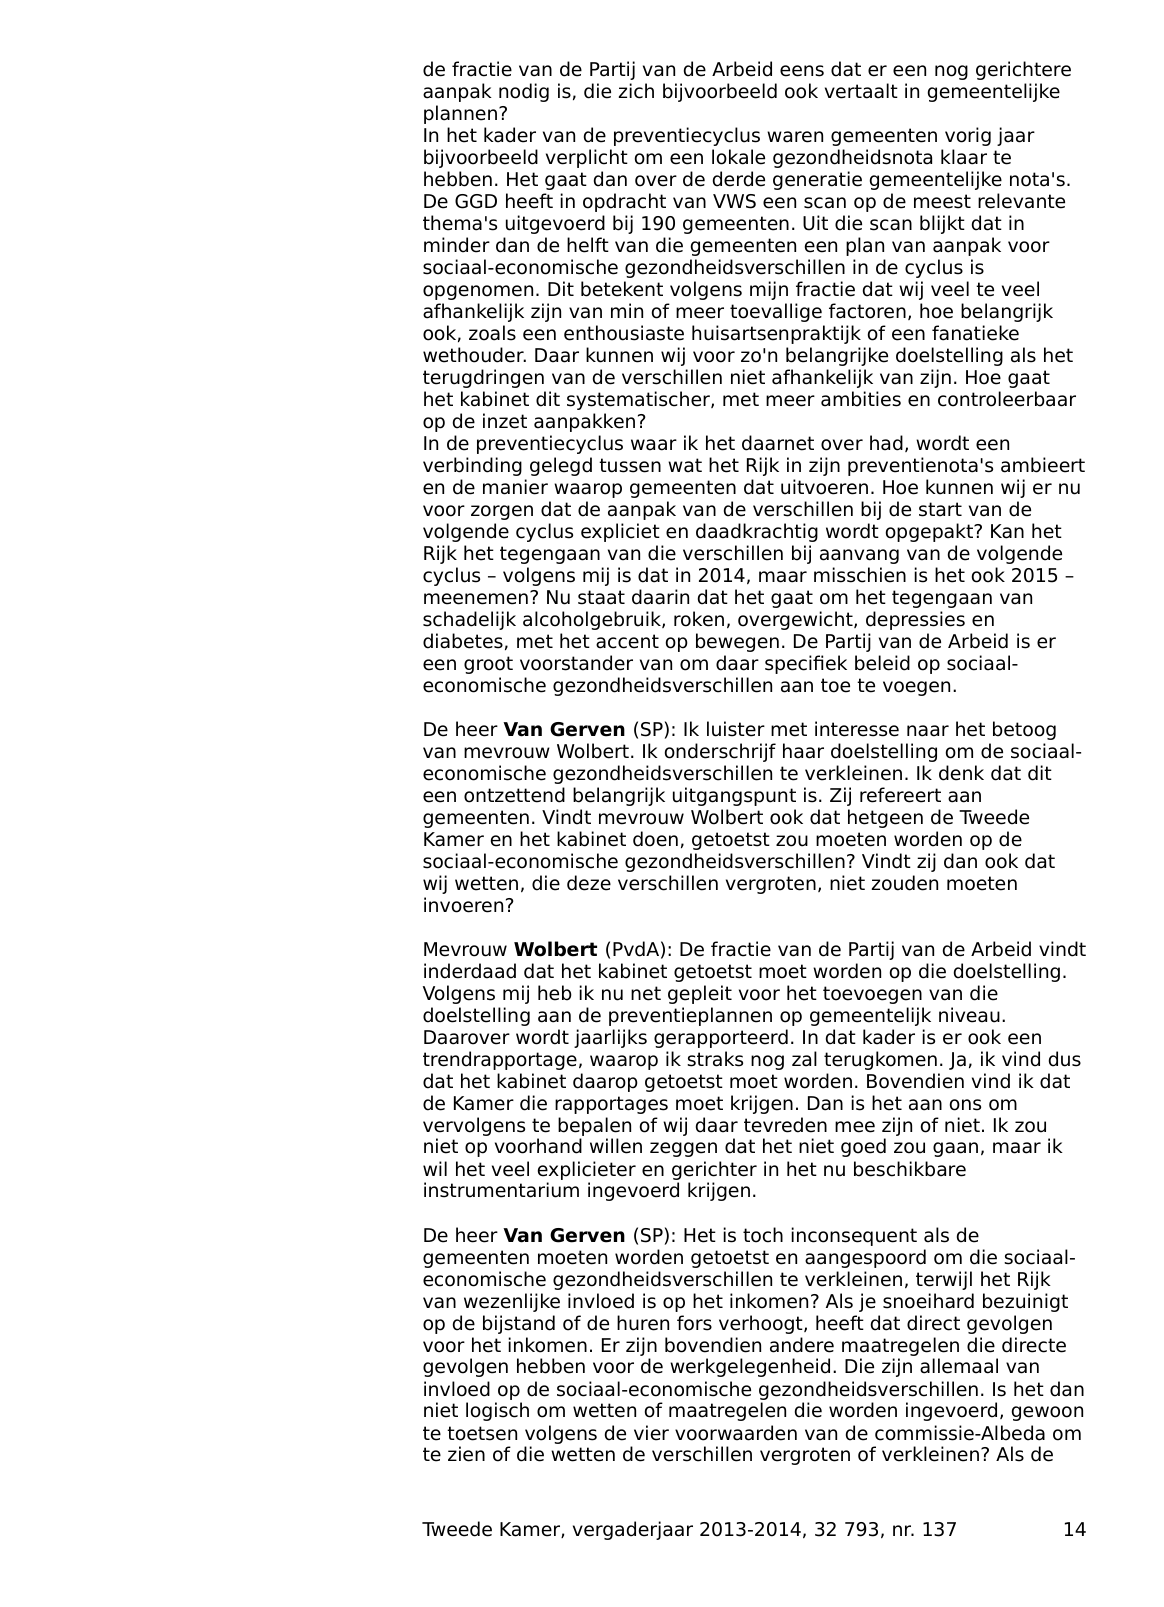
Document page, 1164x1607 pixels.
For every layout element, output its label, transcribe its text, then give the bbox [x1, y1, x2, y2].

text De heer Van Gerven (SP): Ik luister met interesse naar het betoog van mevrouw Wolbert. Ik onderschrijf haar doelstelling om de sociaal-economische gezondheidsverschillen te verkleinen. Ik denk dat dit een ontzettend belangrijk uitgangspunt is. Zij refereert aan gemeenten. Vindt mevrouw Wolbert ook dat hetgeen de Tweede Kamer en het kabinet doen, getoetst zou moeten worden op de sociaal-economische gezondheidsverschillen? Vindt zij dan ook dat wij wetten, die deze verschillen vergroten, niet zouden moeten invoeren? [422, 719, 1087, 916]
text In de preventiecyclus waar ik het daarnet over had, wordt een verbinding gelegd tussen wat het Rijk in zijn preventienota's ambieert en de manier waarop gemeenten dat uitvoeren. Hoe kunnen wij er nu voor zorgen dat de aanpak van de verschillen bij de start van de volgende cyclus expliciet en daadkrachtig wordt opgepakt? Kan het Rijk het tegengaan van die verschillen bij aanvang van de volgende cyclus – volgens mij is dat in 2014, maar misschien is het ook 2015 – meenemen? Nu staat daarin dat het gaat om het tegengaan van schadelijk alcoholgebruik, roken, overgewicht, depressies en diabetes, met het accent op bewegen. De Partij van de Arbeid is er een groot voorstander van om daar specifiek beleid op sociaal-economische gezondheidsverschillen aan toe te voegen. [422, 433, 1087, 696]
text In het kader van de preventiecyclus waren gemeenten vorig jaar bijvoorbeeld verplicht om een lokale gezondheidsnota klaar te hebben. Het gaat dan over de derde generatie gemeentelijke nota's. De GGD heeft in opdracht van VWS een scan op de meest relevante thema's uitgevoerd bij 190 gemeenten. Uit die scan blijkt dat in minder dan de helft van die gemeenten een plan van aanpak voor sociaal-economische gezondheidsverschillen in de cyclus is opgenomen. Dit betekent volgens mijn fractie dat wij veel te veel afhankelijk zijn van min of meer toevallige factoren, hoe belangrijk ook, zoals een enthousiaste huisartsenpraktijk of een fanatieke wethouder. Daar kunnen wij voor zo'n belangrijke doelstelling als het terugdringen van de verschillen niet afhankelijk van zijn. Hoe gaat het kabinet dit systematischer, met meer ambities en controleerbaar op de inzet aanpakken? [422, 125, 1087, 433]
text Mevrouw Wolbert (PvdA): De fractie van de Partij van de Arbeid vindt inderdaad dat het kabinet getoetst moet worden op die doelstelling. Volgens mij heb ik nu net gepleit voor het toevoegen van die doelstelling aan de preventieplannen op gemeentelijk niveau. Daarover wordt jaarlijks gerapporteerd. In dat kader is er ook een trendrapportage, waarop ik straks nog zal terugkomen. Ja, ik vind dus dat het kabinet daarop getoetst moet worden. Bovendien vind ik dat de Kamer die rapportages moet krijgen. Dan is het aan ons om vervolgens te bepalen of wij daar tevreden mee zijn of niet. Ik zou niet op voorhand willen zeggen dat het niet goed zou gaan, maar ik wil het veel explicieter en gerichter in het nu beschikbare instrumentarium ingevoerd krijgen. [422, 939, 1087, 1202]
text de fractie van de Partij van de Arbeid eens dat er een nog gerichtere aanpak nodig is, die zich bijvoorbeeld ook vertaalt in gemeentelijke plannen? [422, 59, 1087, 125]
text De heer Van Gerven (SP): Het is toch inconsequent als de gemeenten moeten worden getoetst en aangespoord om die sociaal-economische gezondheidsverschillen te verkleinen, terwijl het Rijk van wezenlijke invloed is op het inkomen? Als je snoeihard bezuinigt op de bijstand of de huren fors verhoogt, heeft dat direct gevolgen voor het inkomen. Er zijn bovendien andere maatregelen die directe gevolgen hebben voor de werkgelegenheid. Die zijn allemaal van invloed op de sociaal-economische gezondheidsverschillen. Is het dan niet logisch om wetten of maatregelen die worden ingevoerd, gewoon te toetsen volgens de vier voorwaarden van de commissie-Albeda om te zien of die wetten de verschillen vergroten of verkleinen? Als de [422, 1224, 1087, 1466]
